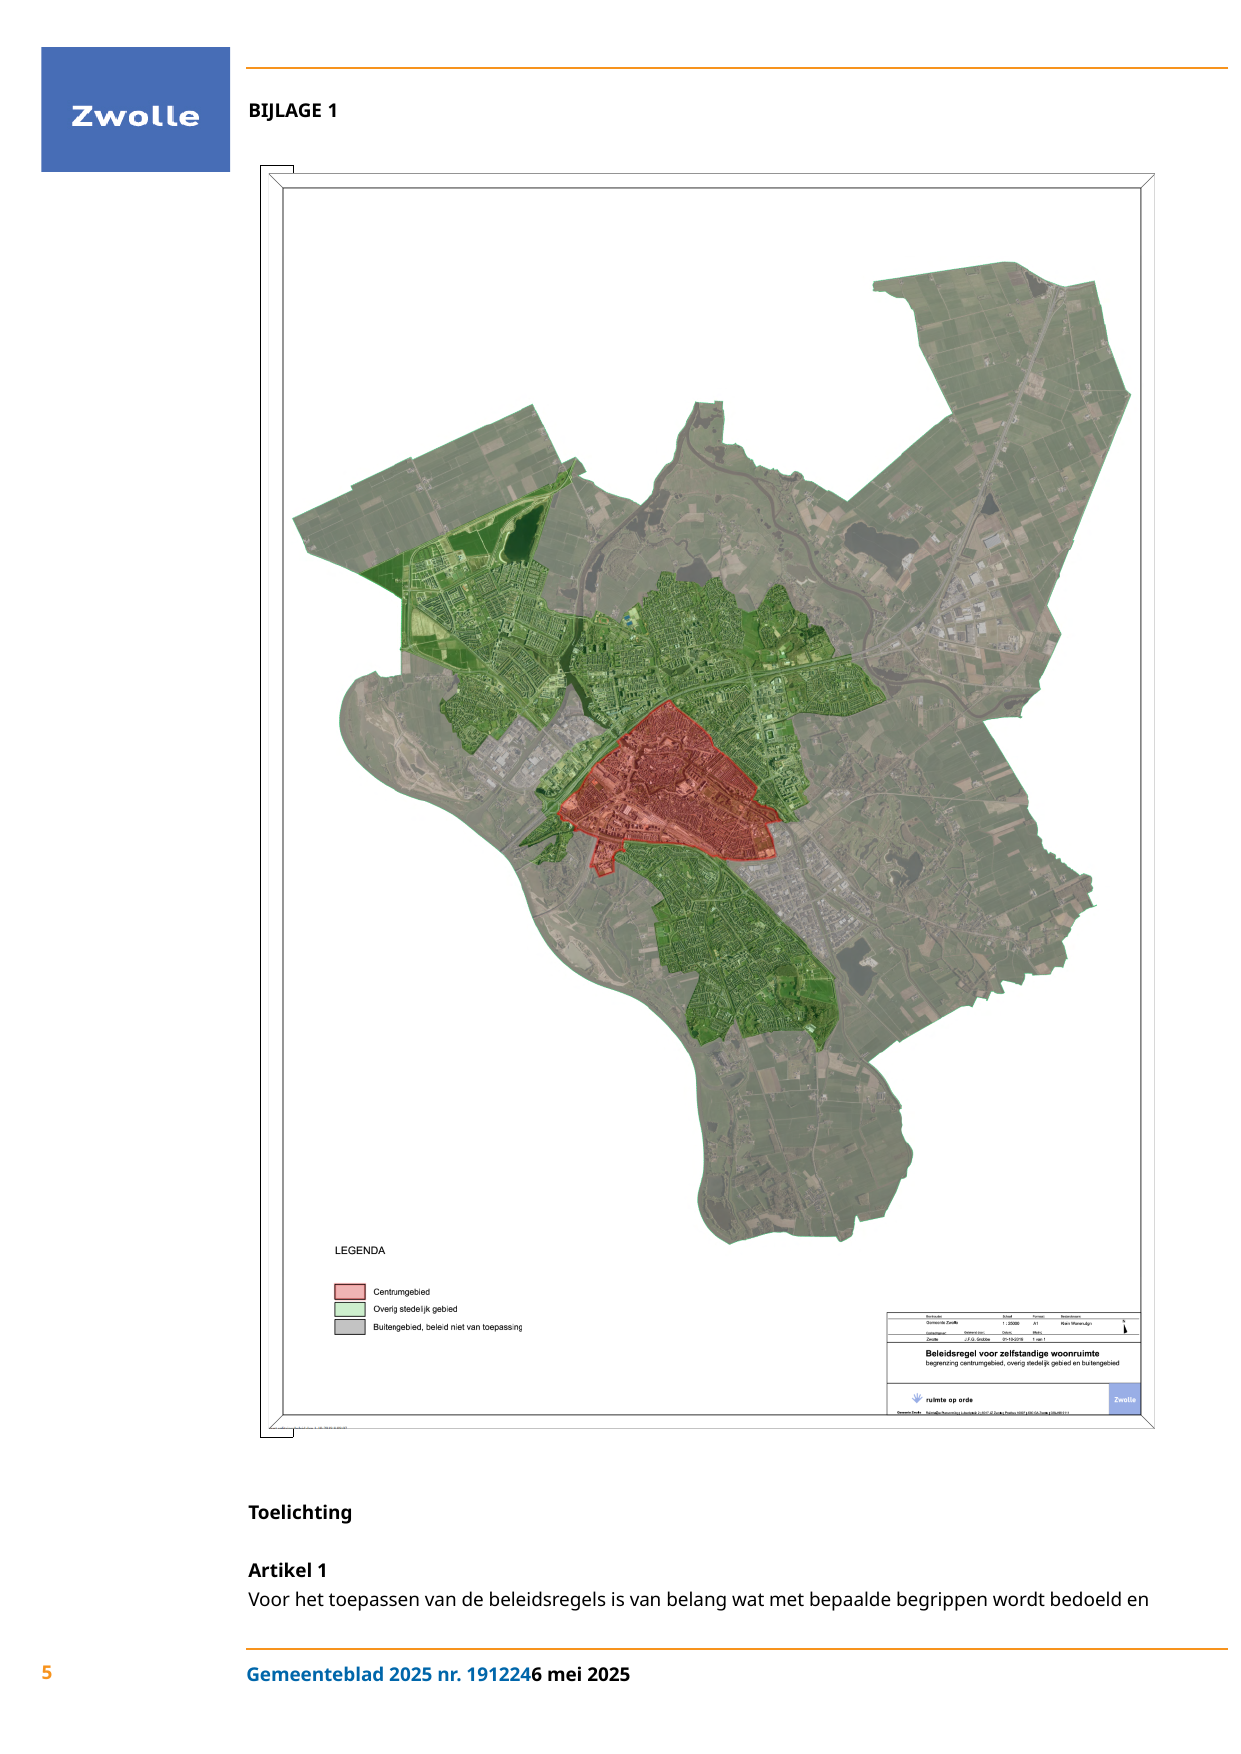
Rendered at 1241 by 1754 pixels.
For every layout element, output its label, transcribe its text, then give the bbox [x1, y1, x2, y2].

text Artikel 1 [248, 1557, 1152, 1583]
picture [268, 173, 1155, 1429]
picture [41, 47, 231, 172]
text BIJLAGE 1 [248, 95, 1152, 123]
text Voor het toepassen van de beleidsregels is van belang wat met bepaalde begrippen wordt bedoeld en [248, 1586, 1152, 1612]
text Toelichting [248, 1488, 1152, 1528]
